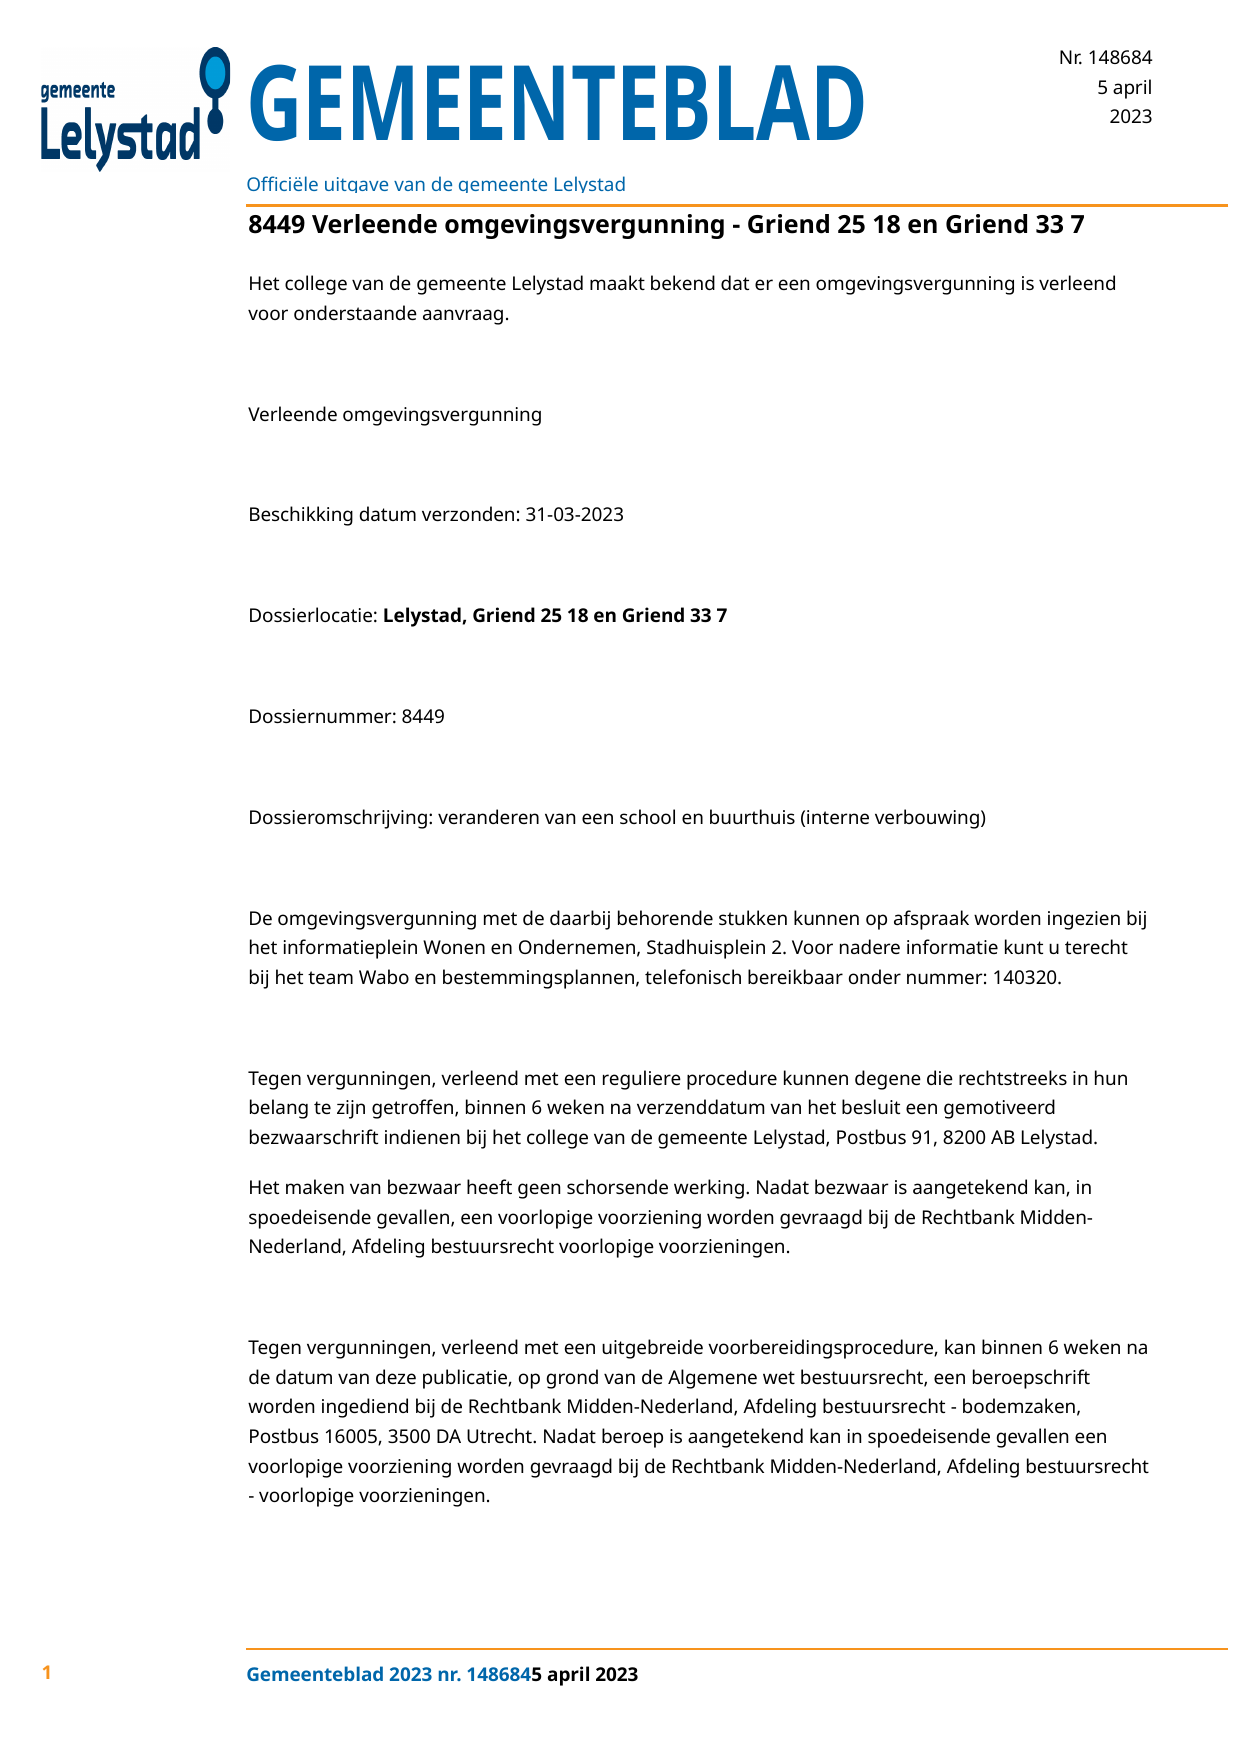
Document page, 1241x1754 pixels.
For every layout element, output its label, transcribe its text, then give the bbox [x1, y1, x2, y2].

text De omgevingsvergunning met de daarbij behorende stukken kunnen op afspraak worden ingezien bij het informatieplein Wonen en Ondernemen, Stadhuisplein 2. Voor nadere informatie kunt u terecht bij het team Wabo en bestemmingsplannen, telefonisch bereikbaar onder nummer: 140320. [248, 905, 1152, 990]
text Dossiernummer: 8449 [248, 703, 1152, 729]
picture [41, 47, 231, 172]
text Verleende omgevingsvergunning [248, 401, 1152, 426]
text Het college van de gemeente Lelystad maakt bekend dat er een omgevingsvergunning is verleend voor onderstaande aanvraag. [248, 270, 1152, 326]
text Dossierlocatie: Lelystad, Griend 25 18 en Griend 33 7 [248, 602, 1152, 628]
text Tegen vergunningen, verleend met een uitgebreide voorbereidingsprocedure, kan binnen 6 weken na de datum van deze publicatie, op grond van de Algemene wet bestuursrecht, een beroepschrift worden ingediend bij de Rechtbank Midden-Nederland, Afdeling bestuursrecht - bodemzaken, Postbus 16005, 3500 DA Utrecht. Nadat beroep is aangetekend kan in spoedeisende gevallen een voorlopige voorziening worden gevraagd bij de Rechtbank Midden-Nederland, Afdeling bestuursrecht - voorlopige voorzieningen. [248, 1334, 1152, 1508]
text Dossieromschrijving: veranderen van een school en buurthuis (interne verbouwing) [248, 804, 1152, 830]
text Het maken van bezwaar heeft geen schorsende werking. Nadat bezwaar is aangetekend kan, in spoedeisende gevallen, een voorlopige voorziening worden gevraagd bij de Rechtbank Midden-Nederland, Afdeling bestuursrecht voorlopige voorzieningen. [248, 1174, 1152, 1259]
text Beschikking datum verzonden: 31-03-2023 [248, 502, 1152, 527]
text Tegen vergunningen, verleend met een reguliere procedure kunnen degene die rechtstreeks in hun belang te zijn getroffen, binnen 6 weken na verzenddatum van het besluit een gemotiveerd bezwaarschrift indienen bij het college van de gemeente Lelystad, Postbus 91, 8200 AB Lelystad. [248, 1065, 1152, 1150]
text 8449 Verleende omgevingsvergunning - Griend 25 18 en Griend 33 7 [248, 207, 1152, 241]
